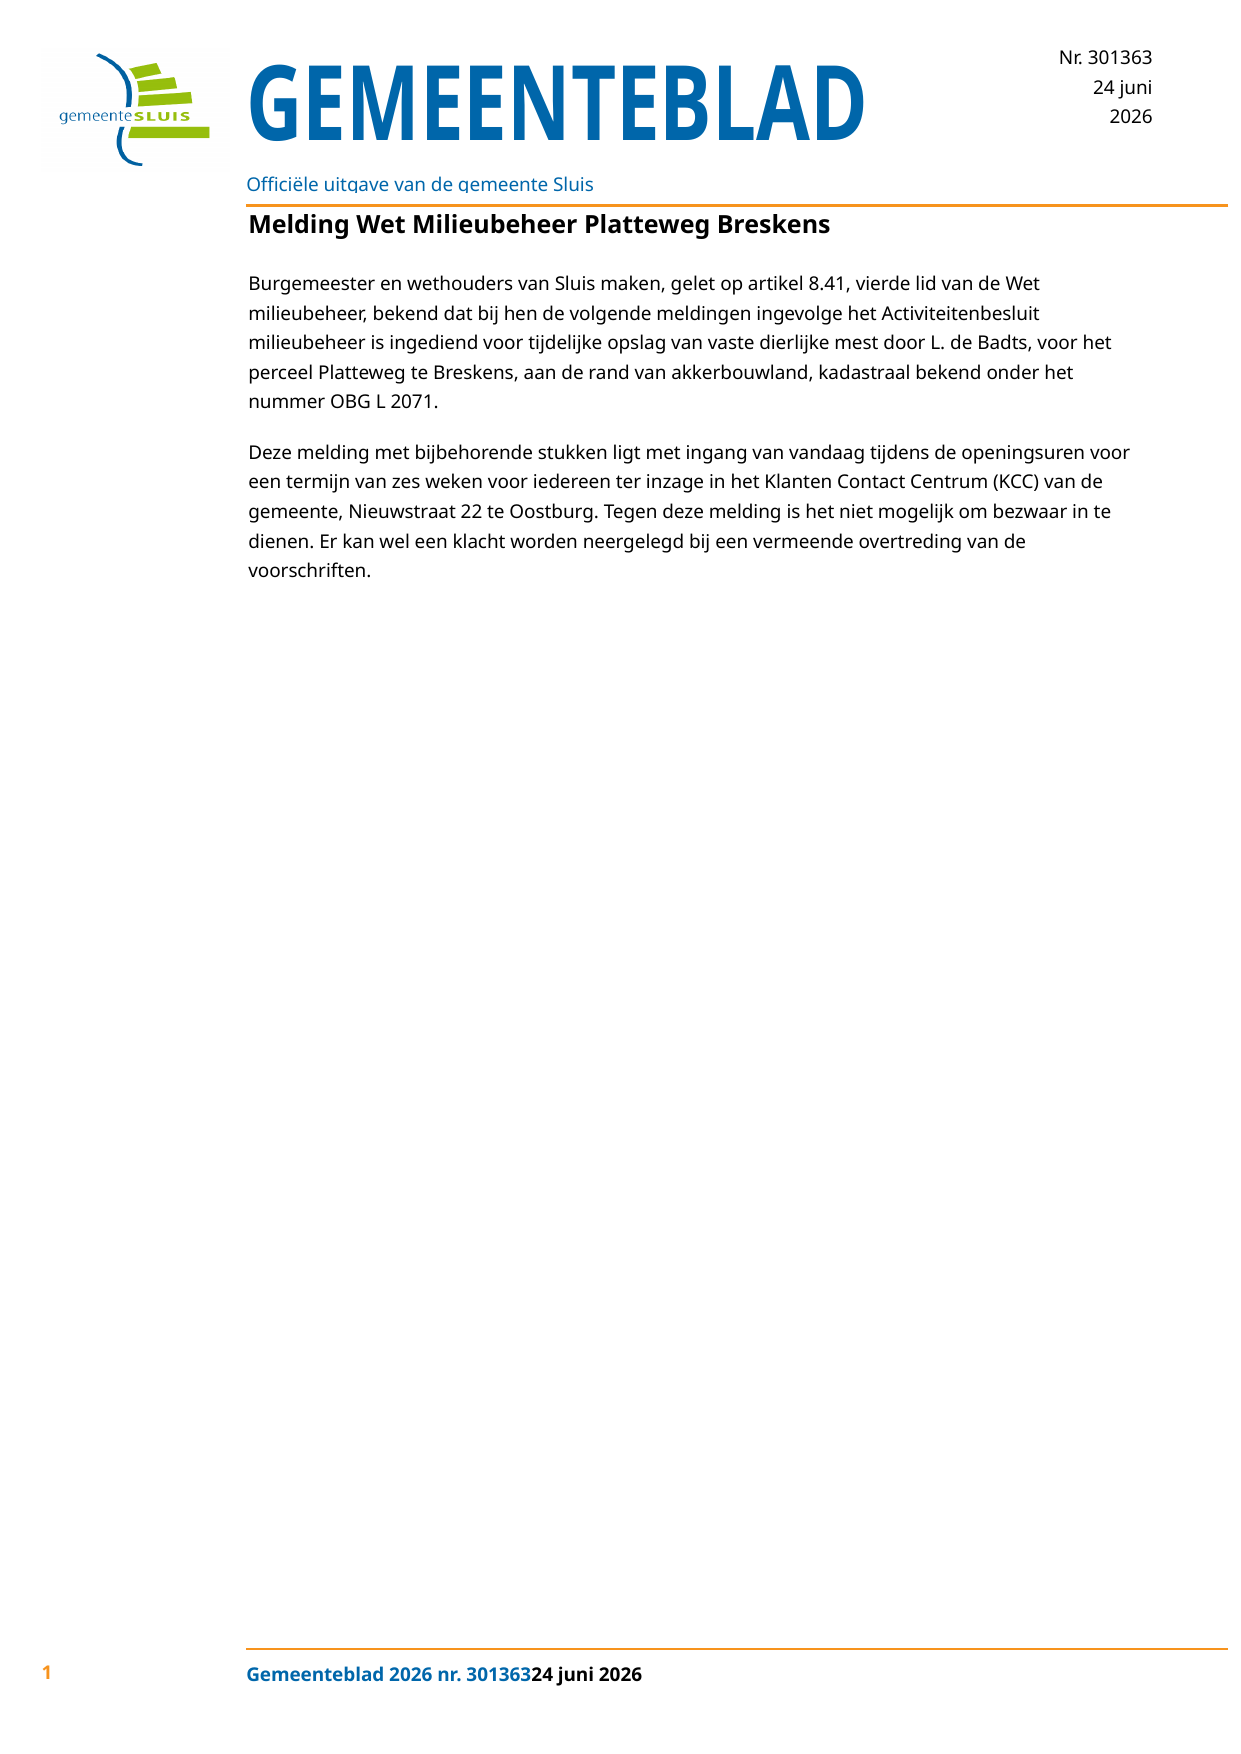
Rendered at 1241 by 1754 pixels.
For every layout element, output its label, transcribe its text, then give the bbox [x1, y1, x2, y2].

text Deze melding met bijbehorende stukken ligt met ingang van vandaag tijdens de openingsuren voor een termijn van zes weken voor iedereen ter inzage in het Klanten Contact Centrum (KCC) van de gemeente, Nieuwstraat 22 te Oostburg. Tegen deze melding is het niet mogelijk om bezwaar in te dienen. Er kan wel een klacht worden neergelegd bij een vermeende overtreding van de voorschriften. [248, 439, 1152, 583]
picture [41, 47, 231, 172]
text Burgemeester en wethouders van Sluis maken, gelet op artikel 8.41, vierde lid van de Wet milieubeheer, bekend dat bij hen de volgende meldingen ingevolge het Activiteitenbesluit milieubeheer is ingediend voor tijdelijke opslag van vaste dierlijke mest door L. de Badts, voor het perceel Platteweg te Breskens, aan de rand van akkerbouwland, kadastraal bekend onder het nummer OBG L 2071. [248, 270, 1152, 414]
text Melding Wet Milieubeheer Platteweg Breskens [248, 207, 1152, 241]
